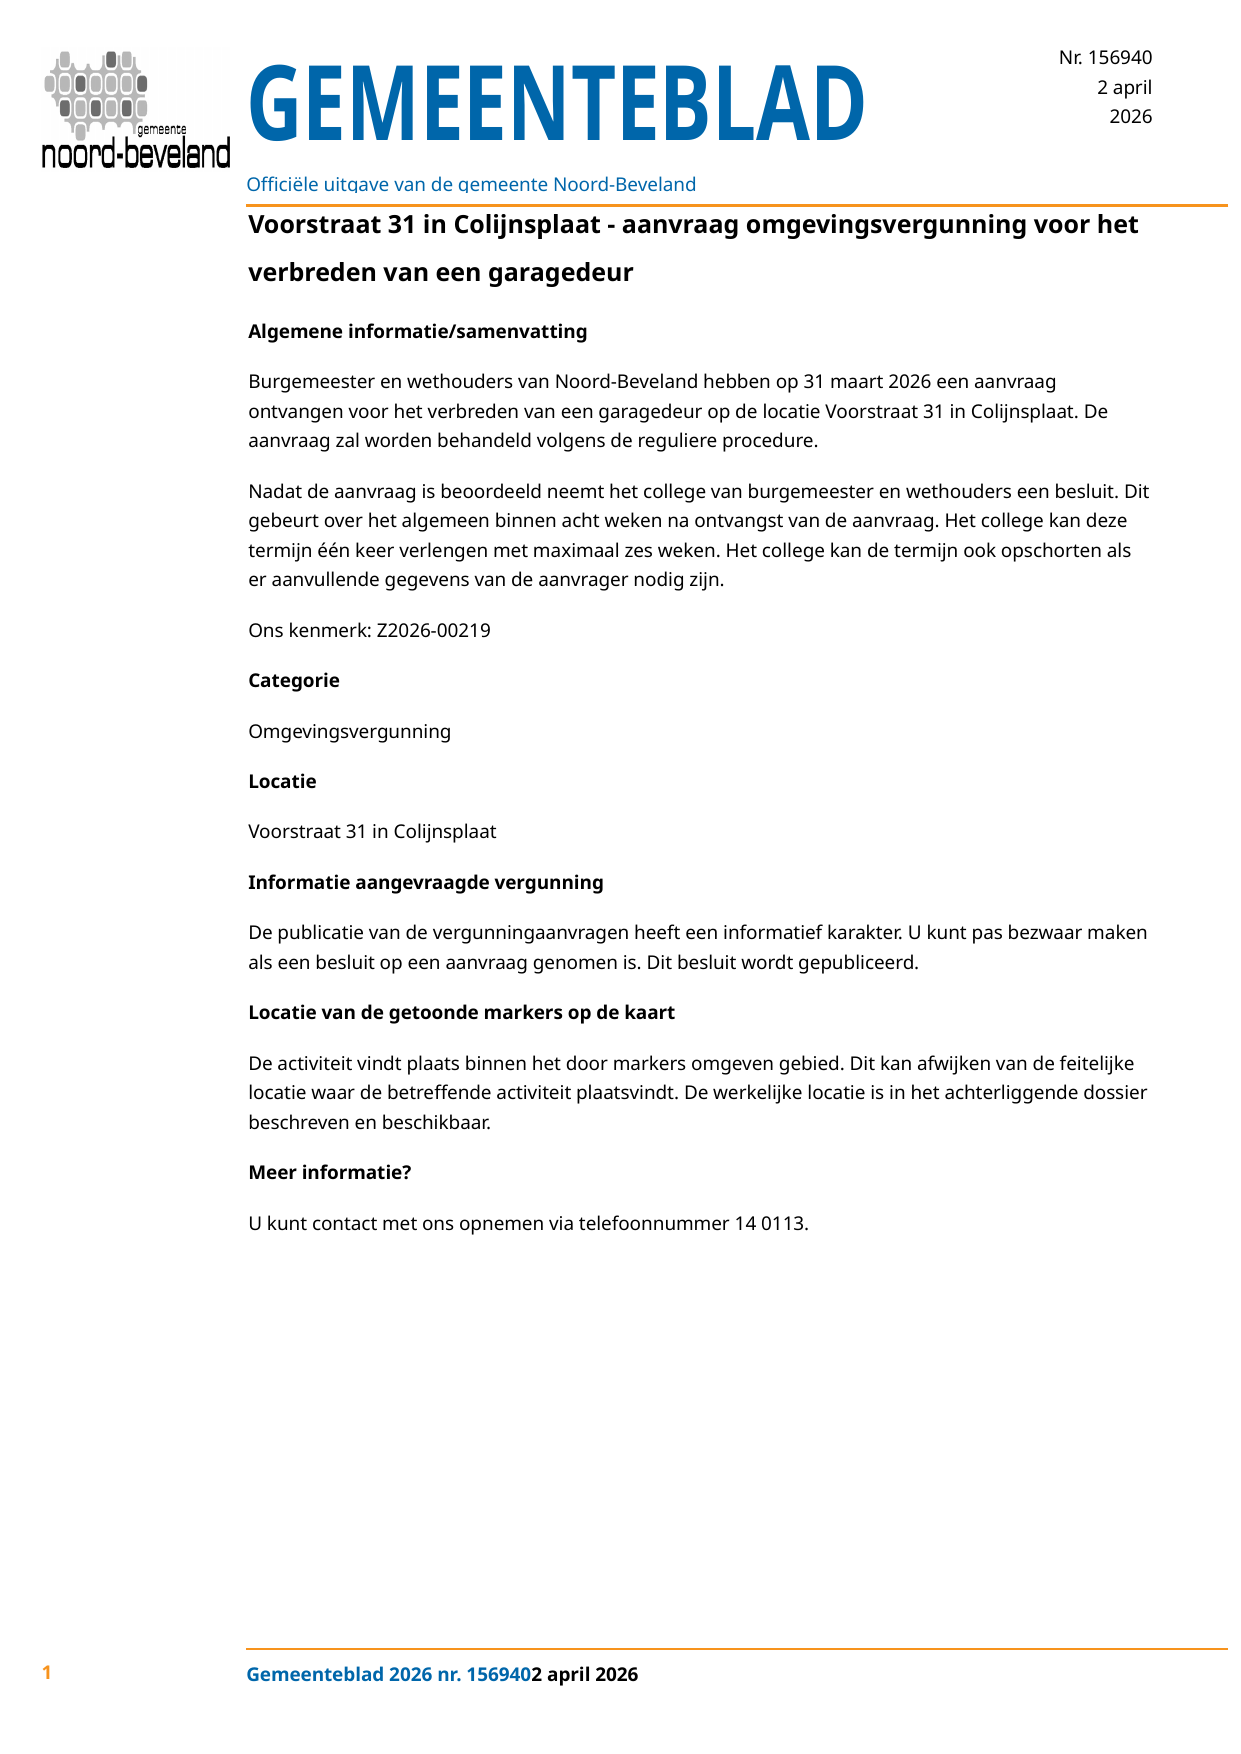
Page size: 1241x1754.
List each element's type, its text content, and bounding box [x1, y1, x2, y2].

text Nadat de aanvraag is beoordeeld neemt het college van burgemeester en wethouders een besluit. Dit gebeurt over het algemeen binnen acht weken na ontvangst van de aanvraag. Het college kan deze termijn één keer verlengen met maximaal zes weken. Het college kan de termijn ook opschorten als er aanvullende gegevens van de aanvrager nodig zijn. [248, 478, 1152, 592]
text Burgemeester en wethouders van Noord-Beveland hebben op 31 maart 2026 een aanvraag ontvangen voor het verbreden van een garagedeur op de locatie Voorstraat 31 in Colijnsplaat. De aanvraag zal worden behandeld volgens de reguliere procedure. [248, 368, 1152, 453]
text Algemene informatie/samenvatting [248, 318, 1152, 344]
text Informatie aangevraagde vergunning [248, 869, 1152, 895]
picture [41, 47, 231, 172]
text Categorie [248, 667, 1152, 693]
text U kunt contact met ons opnemen via telefoonnummer 14 0113. [248, 1210, 1152, 1236]
text De activiteit vindt plaats binnen het door markers omgeven gebied. Dit kan afwijken van de feitelijke locatie waar de betreffende activiteit plaatsvindt. De werkelijke locatie is in het achterliggende dossier beschreven en beschikbaar. [248, 1050, 1152, 1135]
text Ons kenmerk: Z2026-00219 [248, 617, 1152, 643]
text Meer informatie? [248, 1159, 1152, 1185]
text Voorstraat 31 in Colijnsplaat - aanvraag omgevingsvergunning voor het verbreden van een garagedeur [248, 207, 1152, 288]
text Locatie van de getoonde markers op de kaart [248, 999, 1152, 1025]
text Omgevingsvergunning [248, 718, 1152, 744]
text Voorstraat 31 in Colijnsplaat [248, 819, 1152, 844]
text Locatie [248, 768, 1152, 794]
text De publicatie van de vergunningaanvragen heeft een informatief karakter. U kunt pas bezwaar maken als een besluit op een aanvraag genomen is. Dit besluit wordt gepubliceerd. [248, 919, 1152, 975]
